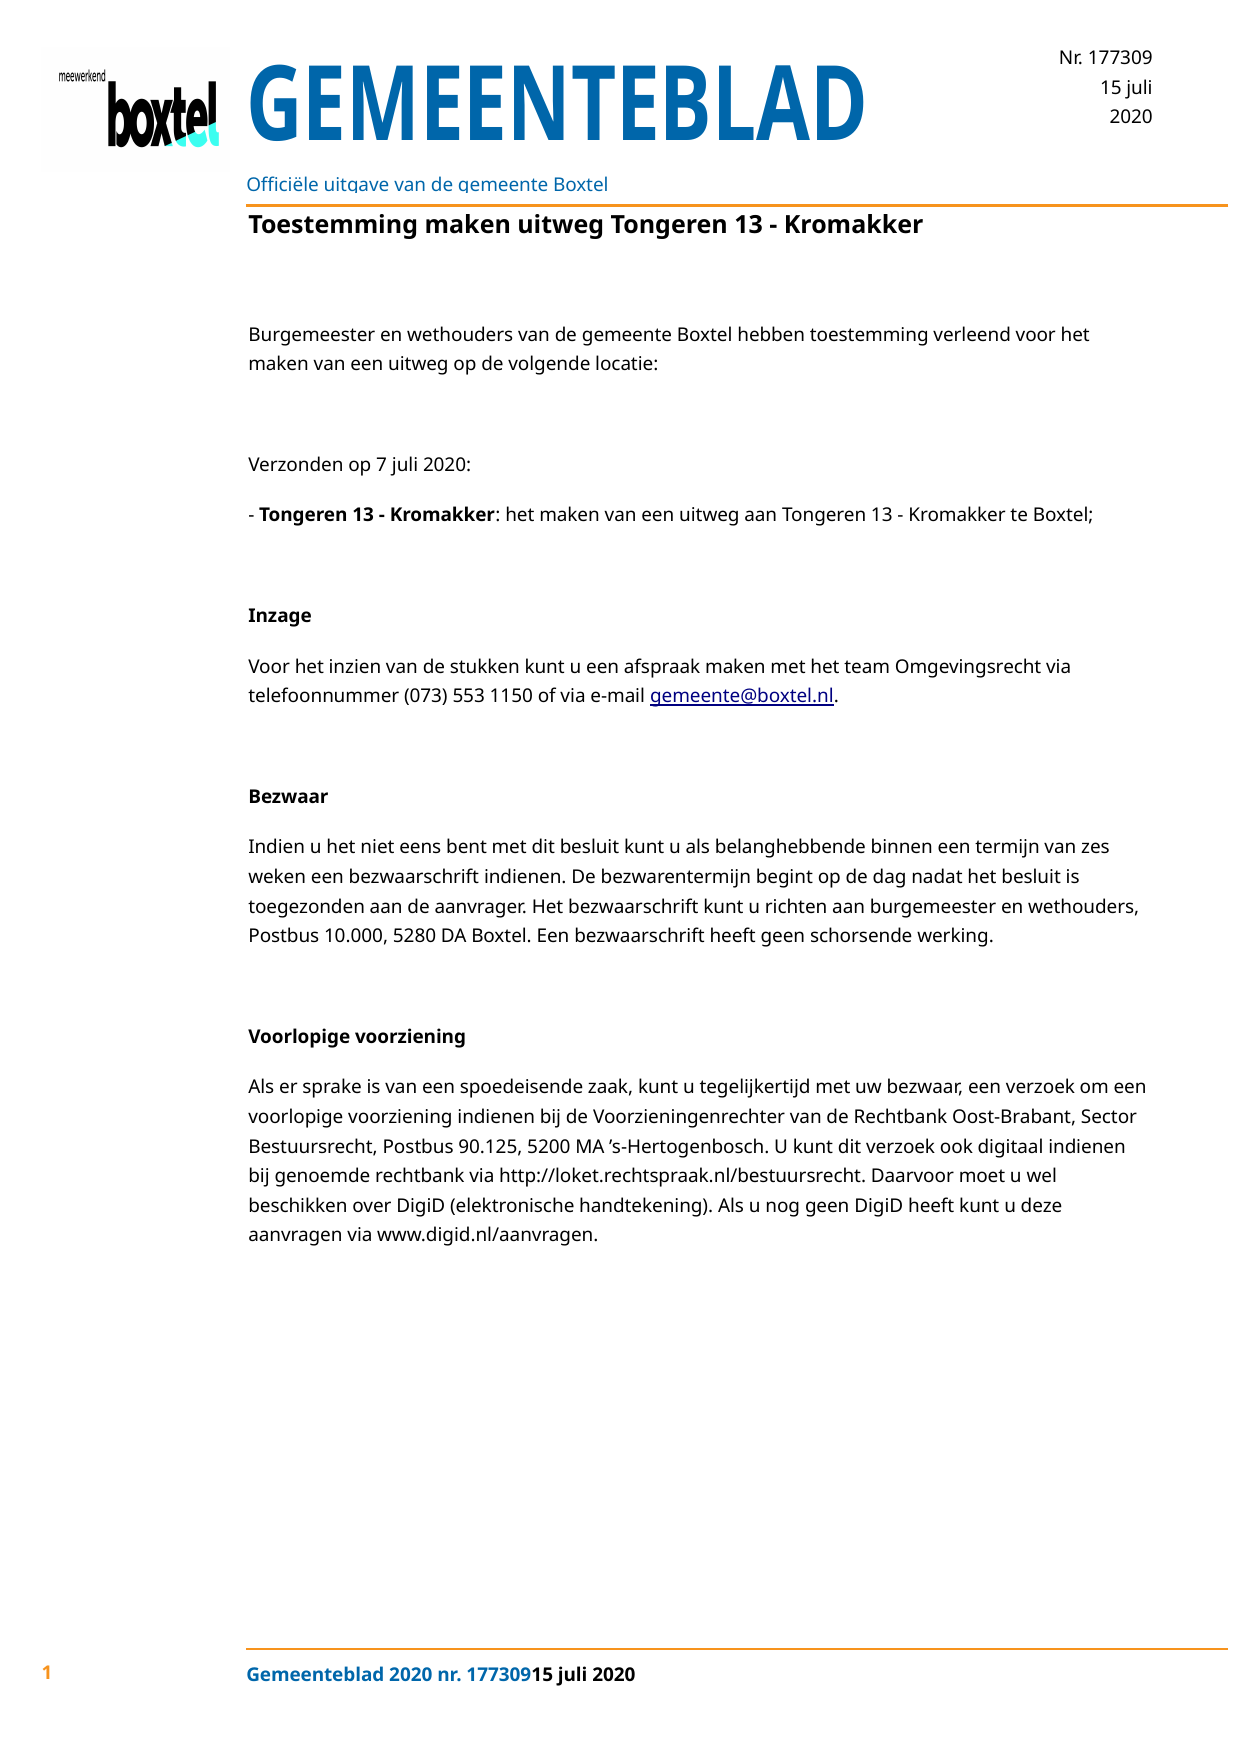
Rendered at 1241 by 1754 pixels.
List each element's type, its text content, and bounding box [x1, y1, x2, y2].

text Inzage [248, 602, 1152, 628]
text Bezwaar [248, 783, 1152, 809]
text Toestemming maken uitweg Tongeren 13 - Kromakker [248, 207, 1152, 241]
text Voorlopige voorziening [248, 1023, 1152, 1049]
text - Tongeren 13 - Kromakker: het maken van een uitweg aan Tongeren 13 - Kromakker te Boxtel; [248, 502, 1152, 527]
text Als er sprake is van een spoedeisende zaak, kunt u tegelijkertijd met uw bezwaar, een verzoek om een voorlopige voorziening indienen bij de Voorzieningenrechter van de Rechtbank Oost-Brabant, Sector Bestuursrecht, Postbus 90.125, 5200 MA ’s-Hertogenbosch. U kunt dit verzoek ook digitaal indienen bij genoemde rechtbank via http://loket.rechtspraak.nl/bestuursrecht. Daarvoor moet u wel beschikken over DigiD (elektronische handtekening). Als u nog geen DigiD heeft kunt u deze aanvragen via www.digid.nl/aanvragen. [248, 1074, 1152, 1247]
text Burgemeester en wethouders van de gemeente Boxtel hebben toestemming verleend voor het maken van een uitweg op de volgende locatie: [248, 321, 1152, 376]
picture [41, 47, 231, 172]
text Voor het inzien van de stukken kunt u een afspraak maken met het team Omgevingsrecht via telefoonnummer (073) 553 1150 of via e-mail gemeente@boxtel.nl. [248, 653, 1152, 708]
text Indien u het niet eens bent met dit besluit kunt u als belanghebbende binnen een termijn van zes weken een bezwaarschrift indienen. De bezwarentermijn begint op de dag nadat het besluit is toegezonden aan de aanvrager. Het bezwaarschrift kunt u richten aan burgemeester en wethouders, Postbus 10.000, 5280 DA Boxtel. Een bezwaarschrift heeft geen schorsende werking. [248, 834, 1152, 948]
text Verzonden op 7 juli 2020: [248, 451, 1152, 477]
